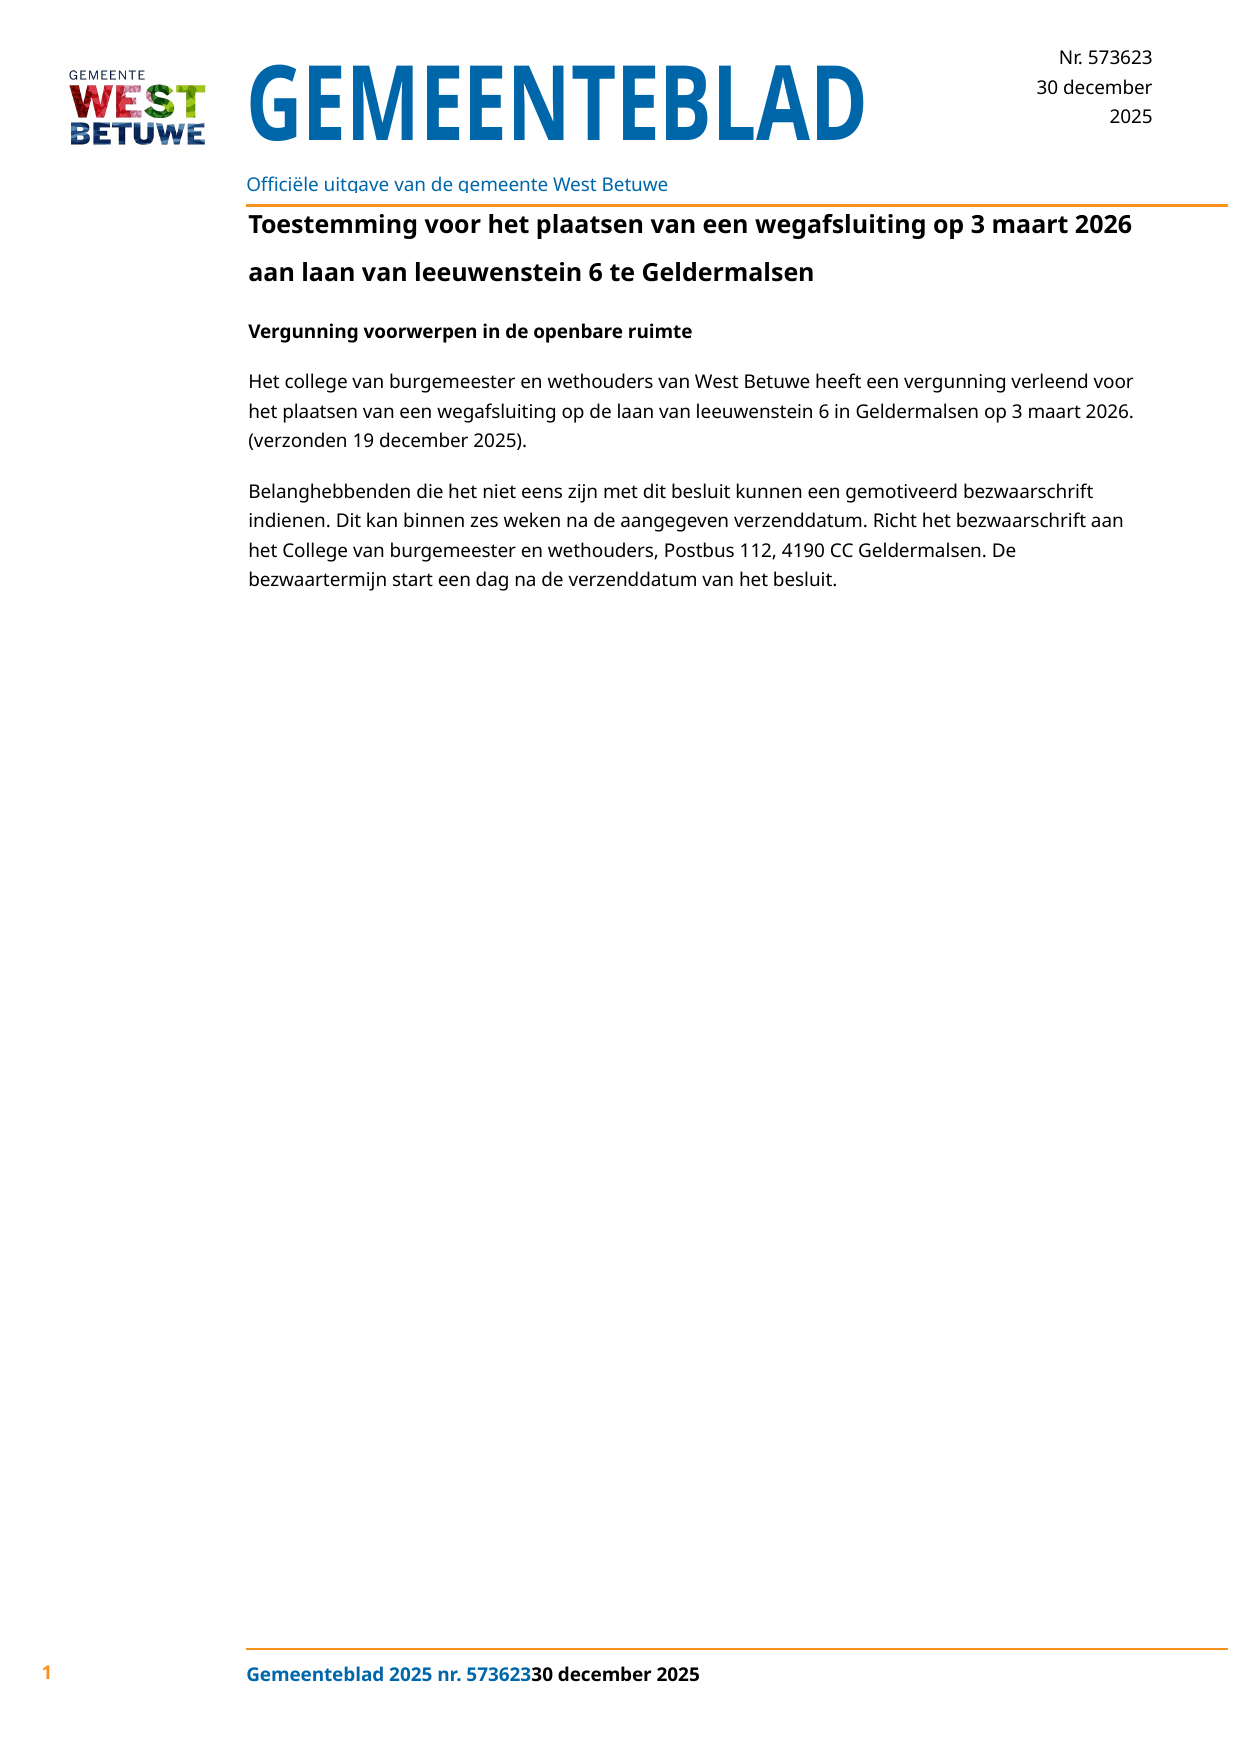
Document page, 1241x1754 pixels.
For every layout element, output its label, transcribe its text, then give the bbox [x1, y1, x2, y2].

text Belanghebbenden die het niet eens zijn met dit besluit kunnen een gemotiveerd bezwaarschrift indienen. Dit kan binnen zes weken na de aangegeven verzenddatum. Richt het bezwaarschrift aan het College van burgemeester en wethouders, Postbus 112, 4190 CC Geldermalsen. De bezwaartermijn start een dag na de verzenddatum van het besluit. [248, 478, 1152, 592]
picture [41, 47, 231, 172]
text Vergunning voorwerpen in de openbare ruimte [248, 318, 1152, 344]
text Toestemming voor het plaatsen van een wegafsluiting op 3 maart 2026 aan laan van leeuwenstein 6 te Geldermalsen [248, 207, 1152, 288]
text Het college van burgemeester en wethouders van West Betuwe heeft een vergunning verleend voor het plaatsen van een wegafsluiting op de laan van leeuwenstein 6 in Geldermalsen op 3 maart 2026. (verzonden 19 december 2025). [248, 368, 1152, 453]
